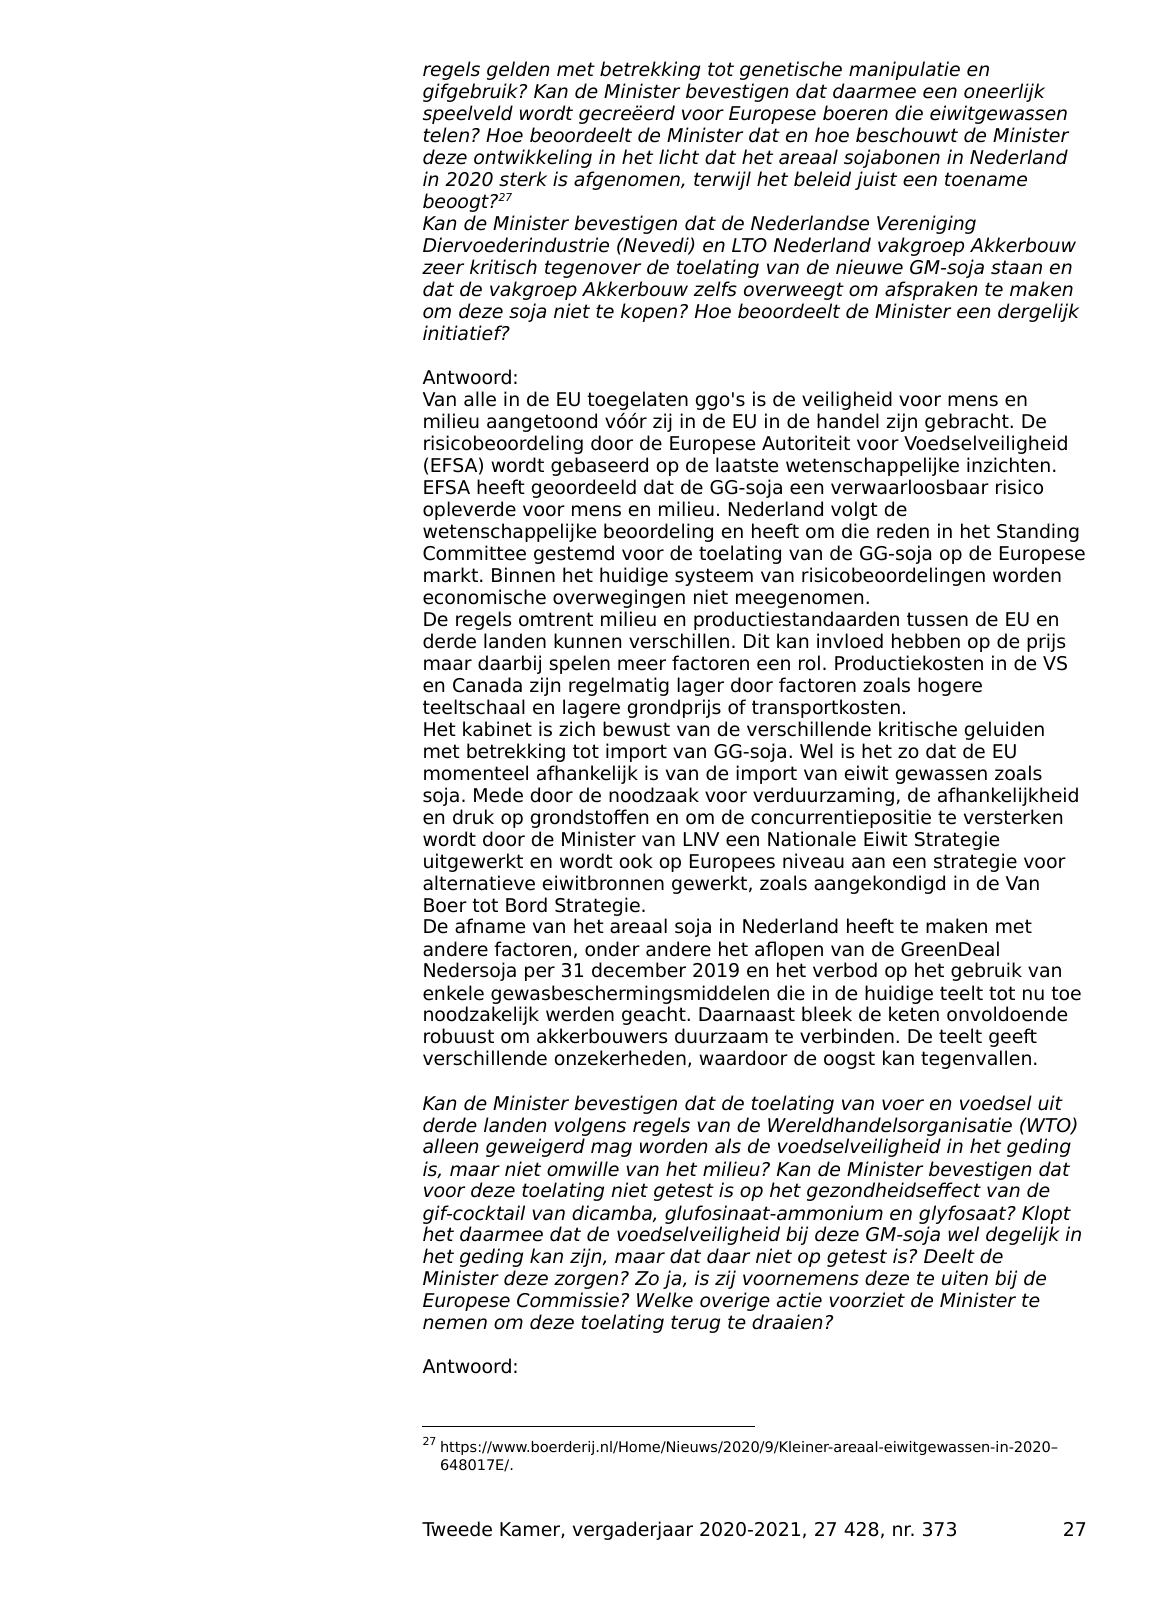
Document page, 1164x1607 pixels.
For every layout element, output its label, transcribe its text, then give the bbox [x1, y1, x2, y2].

text Van alle in de EU toegelaten ggo's is de veiligheid voor mens en milieu aangetoond vóór zij in de EU in de handel zijn gebracht. De risicobeoordeling door de Europese Autoriteit voor Voedselveiligheid (EFSA) wordt gebaseerd op de laatste wetenschappelijke inzichten. EFSA heeft geoordeeld dat de GG-soja een verwaarloosbaar risico opleverde voor mens en milieu. Nederland volgt de wetenschappelijke beoordeling en heeft om die reden in het Standing Committee gestemd voor de toelating van de GG-soja op de Europese markt. Binnen het huidige systeem van risicobeoordelingen worden economische overwegingen niet meegenomen. [422, 389, 1087, 609]
text https://www.boerderij.nl/Home/Nieuws/2020/9/Kleiner-areaal-eiwitgewassen-in-2020–648017E/. [422, 1435, 1087, 1474]
text Het kabinet is zich bewust van de verschillende kritische geluiden met betrekking tot import van GG-soja. Wel is het zo dat de EU momenteel afhankelijk is van de import van eiwit gewassen zoals soja. Mede door de noodzaak voor verduurzaming, de afhankelijkheid en druk op grondstoffen en om de concurrentiepositie te versterken wordt door de Minister van LNV een Nationale Eiwit Strategie uitgewerkt en wordt ook op Europees niveau aan een strategie voor alternatieve eiwitbronnen gewerkt, zoals aangekondigd in de Van Boer tot Bord Strategie. [422, 719, 1087, 916]
text Kan de Minister bevestigen dat de toelating van voer en voedsel uit derde landen volgens regels van de Wereldhandelsorganisatie (WTO) alleen geweigerd mag worden als de voedselveiligheid in het geding is, maar niet omwille van het milieu? Kan de Minister bevestigen dat voor deze toelating niet getest is op het gezondheidseffect van de gif-cocktail van dicamba, glufosinaat-ammonium en glyfosaat? Klopt het daarmee dat de voedselveiligheid bij deze GM-soja wel degelijk in het geding kan zijn, maar dat daar niet op getest is? Deelt de Minister deze zorgen? Zo ja, is zij voornemens deze te uiten bij de Europese Commissie? Welke overige actie voorziet de Minister te nemen om deze toelating terug te draaien? [422, 1092, 1087, 1334]
text Antwoord: [422, 367, 1087, 389]
text Kan de Minister bevestigen dat de Nederlandse Vereniging Diervoederindustrie (Nevedi) en LTO Nederland vakgroep Akkerbouw zeer kritisch tegenover de toelating van de nieuwe GM-soja staan en dat de vakgroep Akkerbouw zelfs overweegt om afspraken te maken om deze soja niet te kopen? Hoe beoordeelt de Minister een dergelijk initiatief? [422, 213, 1087, 345]
text De regels omtrent milieu en productiestandaarden tussen de EU en derde landen kunnen verschillen. Dit kan invloed hebben op de prijs maar daarbij spelen meer factoren een rol. Productiekosten in de VS en Canada zijn regelmatig lager door factoren zoals hogere teeltschaal en lagere grondprijs of transportkosten. [422, 609, 1087, 719]
text regels gelden met betrekking tot genetische manipulatie en gifgebruik? Kan de Minister bevestigen dat daarmee een oneerlijk speelveld wordt gecreëerd voor Europese boeren die eiwitgewassen telen? Hoe beoordeelt de Minister dat en hoe beschouwt de Minister deze ontwikkeling in het licht dat het areaal sojabonen in Nederland in 2020 sterk is afgenomen, terwijl het beleid juist een toename beoogt? [422, 59, 1087, 213]
text De afname van het areaal soja in Nederland heeft te maken met andere factoren, onder andere het aflopen van de GreenDeal Nedersoja per 31 december 2019 en het verbod op het gebruik van enkele gewasbeschermingsmiddelen die in de huidige teelt tot nu toe noodzakelijk werden geacht. Daarnaast bleek de keten onvoldoende robuust om akkerbouwers duurzaam te verbinden. De teelt geeft verschillende onzekerheden, waardoor de oogst kan tegenvallen. [422, 916, 1087, 1070]
text Antwoord: [422, 1356, 1087, 1378]
